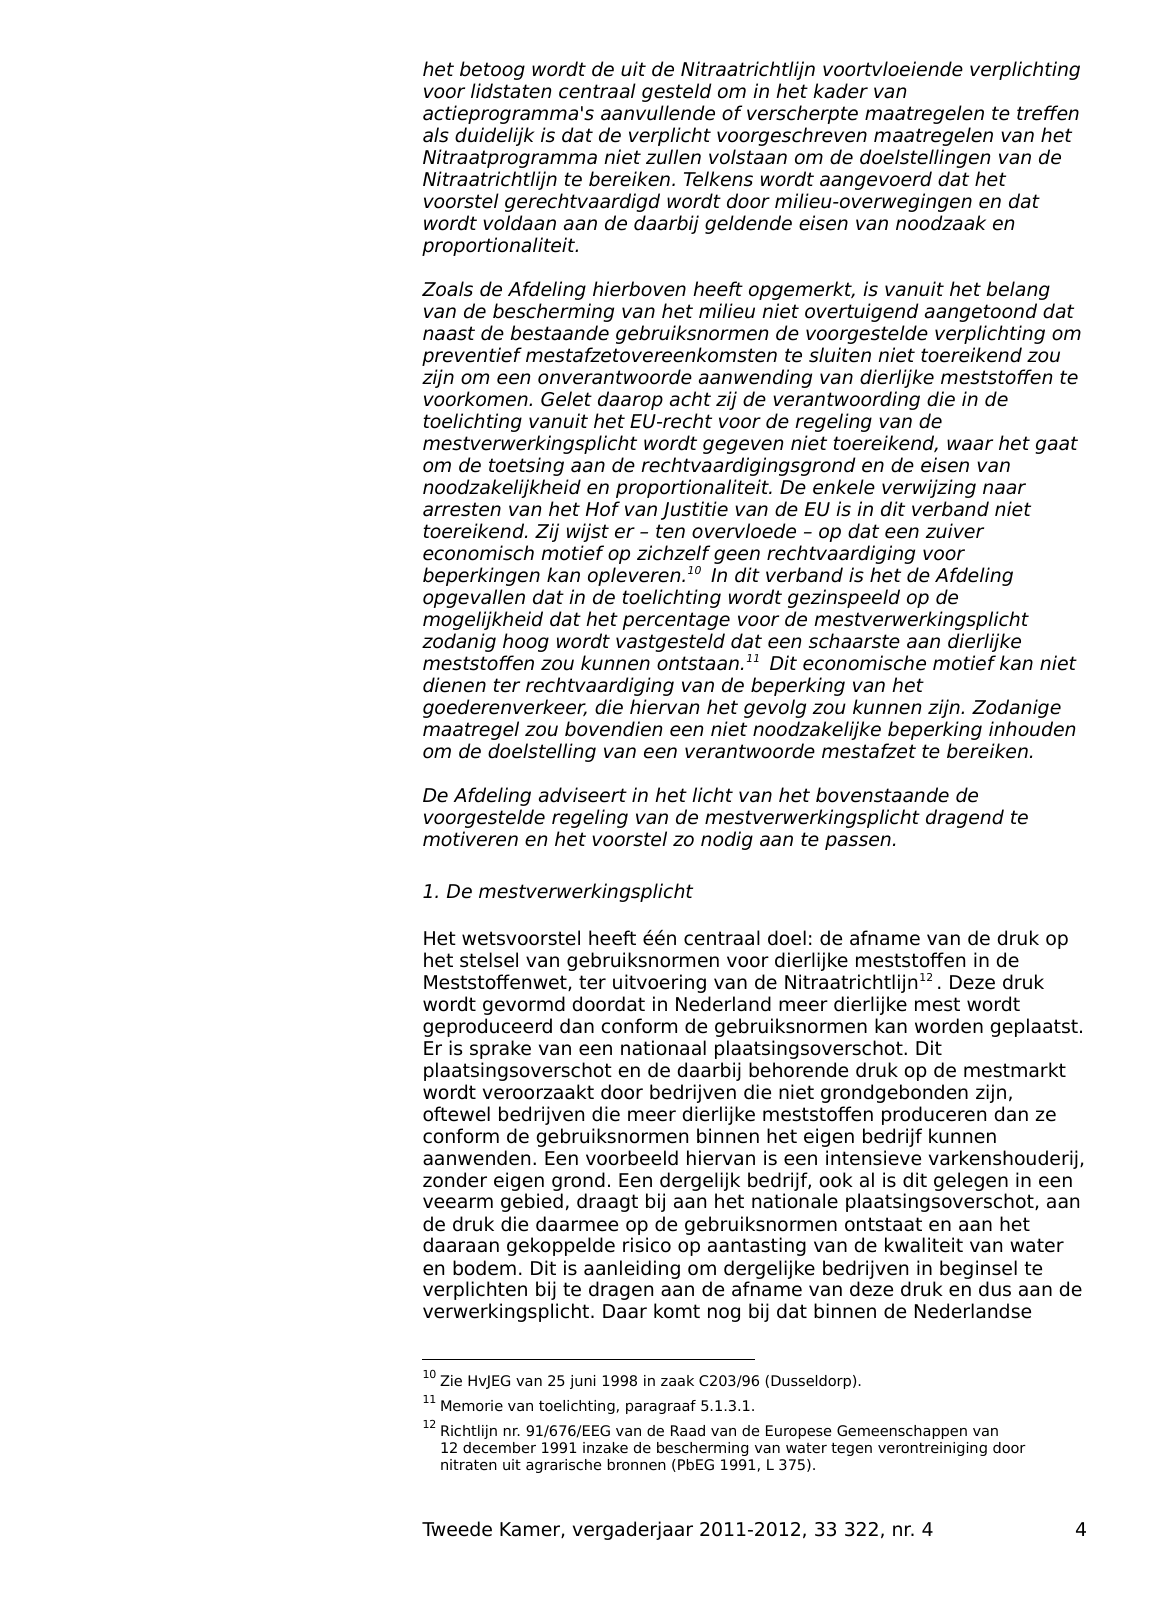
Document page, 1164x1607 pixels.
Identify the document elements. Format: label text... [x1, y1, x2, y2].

text het betoog wordt de uit de Nitraatrichtlijn voortvloeiende verplichting voor lidstaten centraal gesteld om in het kader van actieprogramma's aanvullende of verscherpte maatregelen te treffen als duidelijk is dat de verplicht voorgeschreven maatregelen van het Nitraatprogramma niet zullen volstaan om de doelstellingen van de Nitraatrichtlijn te bereiken. Telkens wordt aangevoerd dat het voorstel gerechtvaardigd wordt door milieu-overwegingen en dat wordt voldaan aan de daarbij geldende eisen van noodzaak en proportionaliteit. [422, 59, 1087, 257]
text Het wetsvoorstel heeft één centraal doel: de afname van de druk op het stelsel van gebruiksnormen voor dierlijke meststoffen in de Meststoffenwet, ter uitvoering van de Nitraatrichtlijn. Deze druk wordt gevormd doordat in Nederland meer dierlijke mest wordt geproduceerd dan conform de gebruiksnormen kan worden geplaatst. Er is sprake van een nationaal plaatsingsoverschot. Dit plaatsingsoverschot en de daarbij behorende druk op de mestmarkt wordt veroorzaakt door bedrijven die niet grondgebonden zijn, oftewel bedrijven die meer dierlijke meststoffen produceren dan ze conform de gebruiksnormen binnen het eigen bedrijf kunnen aanwenden. Een voorbeeld hiervan is een intensieve varkenshouderij, zonder eigen grond. Een dergelijk bedrijf, ook al is dit gelegen in een veearm gebied, draagt bij aan het nationale plaatsingsoverschot, aan de druk die daarmee op de gebruiksnormen ontstaat en aan het daaraan gekoppelde risico op aantasting van de kwaliteit van water en bodem. Dit is aanleiding om dergelijke bedrijven in beginsel te verplichten bij te dragen aan de afname van deze druk en dus aan de verwerkingsplicht. Daar komt nog bij dat binnen de Nederlandse [422, 928, 1087, 1323]
text Memorie van toelichting, paragraaf 5.1.3.1. [422, 1393, 1087, 1416]
text Zoals de Afdeling hierboven heeft opgemerkt, is vanuit het belang van de bescherming van het milieu niet overtuigend aangetoond dat naast de bestaande gebruiksnormen de voorgestelde verplichting om preventief mestafzetovereenkomsten te sluiten niet toereikend zou zijn om een onverantwoorde aanwending van dierlijke meststoffen te voorkomen. Gelet daarop acht zij de verantwoording die in de toelichting vanuit het EU-recht voor de regeling van de mestverwerkingsplicht wordt gegeven niet toereikend, waar het gaat om de toetsing aan de rechtvaardigingsgrond en de eisen van noodzakelijkheid en proportionaliteit. De enkele verwijzing naar arresten van het Hof van Justitie van de EU is in dit verband niet toereikend. Zij wijst er – ten overvloede – op dat een zuiver economisch motief op zichzelf geen rechtvaardiging voor beperkingen kan opleveren. In dit verband is het de Afdeling opgevallen dat in de toelichting wordt gezinspeeld op de mogelijkheid dat het percentage voor de mestverwerkingsplicht zodanig hoog wordt vastgesteld dat een schaarste aan dierlijke meststoffen zou kunnen ontstaan. Dit economische motief kan niet dienen ter rechtvaardiging van de beperking van het goederenverkeer, die hiervan het gevolg zou kunnen zijn. Zodanige maatregel zou bovendien een niet noodzakelijke beperking inhouden om de doelstelling van een verantwoorde mestafzet te bereiken. [422, 279, 1087, 763]
text Zie HvJEG van 25 juni 1998 in zaak C203/96 (Dusseldorp). [422, 1368, 1087, 1391]
text De Afdeling adviseert in het licht van het bovenstaande de voorgestelde regeling van de mestverwerkingsplicht dragend te motiveren en het voorstel zo nodig aan te passen. [422, 785, 1087, 851]
subtitle 1. De mestverwerkingsplicht [422, 881, 1087, 903]
text Richtlijn nr. 91/676/EEG van de Raad van de Europese Gemeenschappen van 12 december 1991 inzake de bescherming van water tegen verontreiniging door nitraten uit agrarische bronnen (PbEG 1991, L 375). [422, 1418, 1087, 1474]
